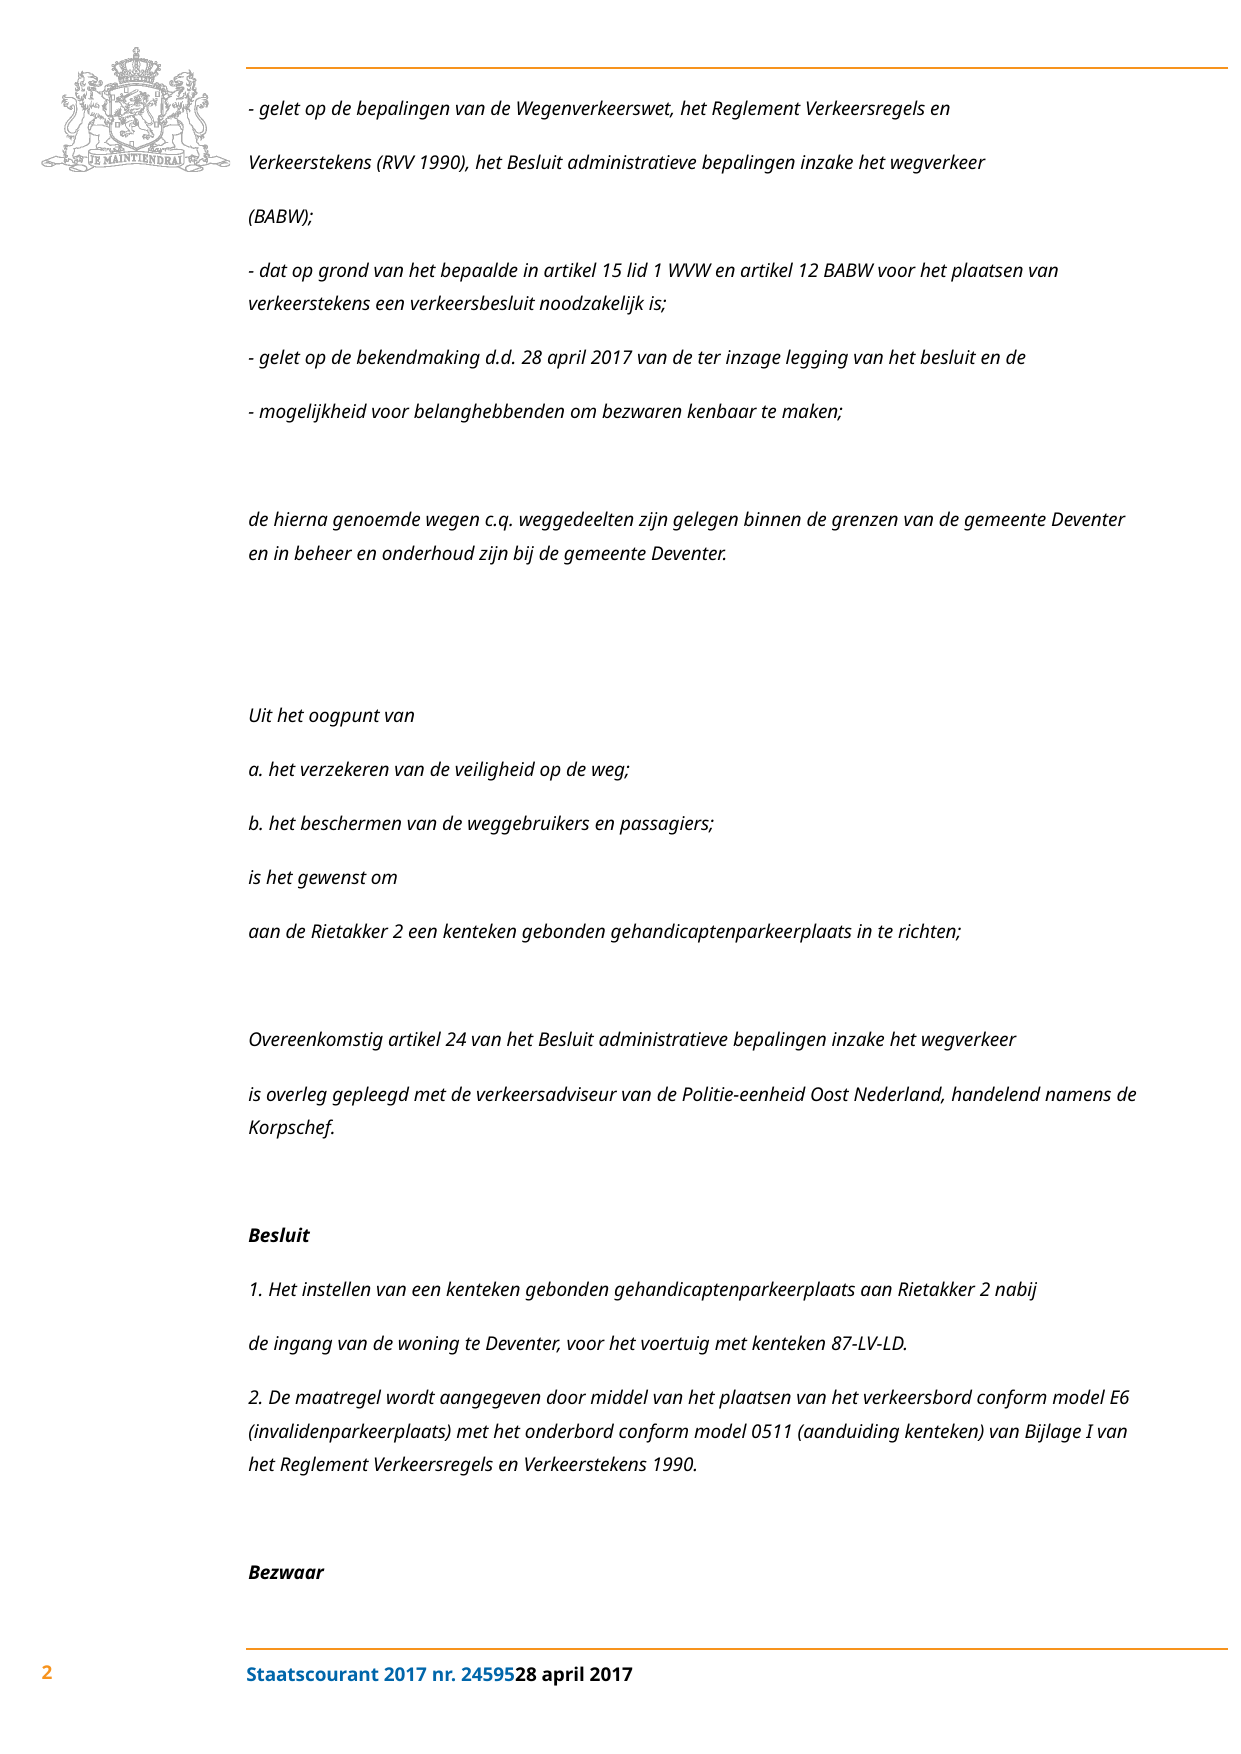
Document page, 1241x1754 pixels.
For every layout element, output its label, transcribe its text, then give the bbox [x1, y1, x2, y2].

text Verkeerstekens (RVV 1990), het Besluit administratieve bepalingen inzake het wegverkeer [248, 149, 1152, 174]
text is het gewenst om [248, 864, 1152, 890]
text aan de Rietakker 2 een kenteken gebonden gehandicaptenparkeerplaats in te richten; [248, 918, 1152, 944]
text - mogelijkheid voor belanghebbenden om bezwaren kenbaar te maken; [248, 398, 1152, 424]
text 1. Het instellen van een kenteken gebonden gehandicaptenparkeerplaats aan Rietakker 2 nabij [248, 1276, 1152, 1302]
text de hierna genoemde wegen c.q. weggedeelten zijn gelegen binnen de grenzen van de gemeente Deventer en in beheer en onderhoud zijn bij de gemeente Deventer. [248, 507, 1152, 566]
text - dat op grond van het bepaalde in artikel 15 lid 1 WVW en artikel 12 BABW voor het plaatsen van verkeerstekens een verkeersbesluit noodzakelijk is; [248, 257, 1152, 316]
text de ingang van de woning te Deventer, voor het voertuig met kenteken 87-LV-LD. [248, 1330, 1152, 1356]
text - gelet op de bepalingen van de Wegenverkeerswet, het Reglement Verkeersregels en [248, 95, 1152, 121]
text Bezwaar [248, 1559, 1152, 1585]
text (BABW); [248, 203, 1152, 229]
text b. het beschermen van de weggebruikers en passagiers; [248, 810, 1152, 836]
text Overeenkomstig artikel 24 van het Besluit administratieve bepalingen inzake het wegverkeer [248, 1027, 1152, 1052]
text is overleg gepleegd met de verkeersadviseur van de Politie-eenheid Oost Nederland, handelend namens de Korpschef. [248, 1081, 1152, 1140]
text a. het verzekeren van de veiligheid op de weg; [248, 756, 1152, 782]
text Uit het oogpunt van [248, 702, 1152, 728]
text - gelet op de bekendmaking d.d. 28 april 2017 van de ter inzage legging van het besluit en de [248, 344, 1152, 370]
text Besluit [248, 1222, 1152, 1248]
picture [41, 47, 231, 172]
text 2. De maatregel wordt aangegeven door middel van het plaatsen van het verkeersbord conform model E6 (invalidenparkeerplaats) met het onderbord conform model 0511 (aanduiding kenteken) van Bijlage I van het Reglement Verkeersregels en Verkeerstekens 1990. [248, 1384, 1152, 1477]
